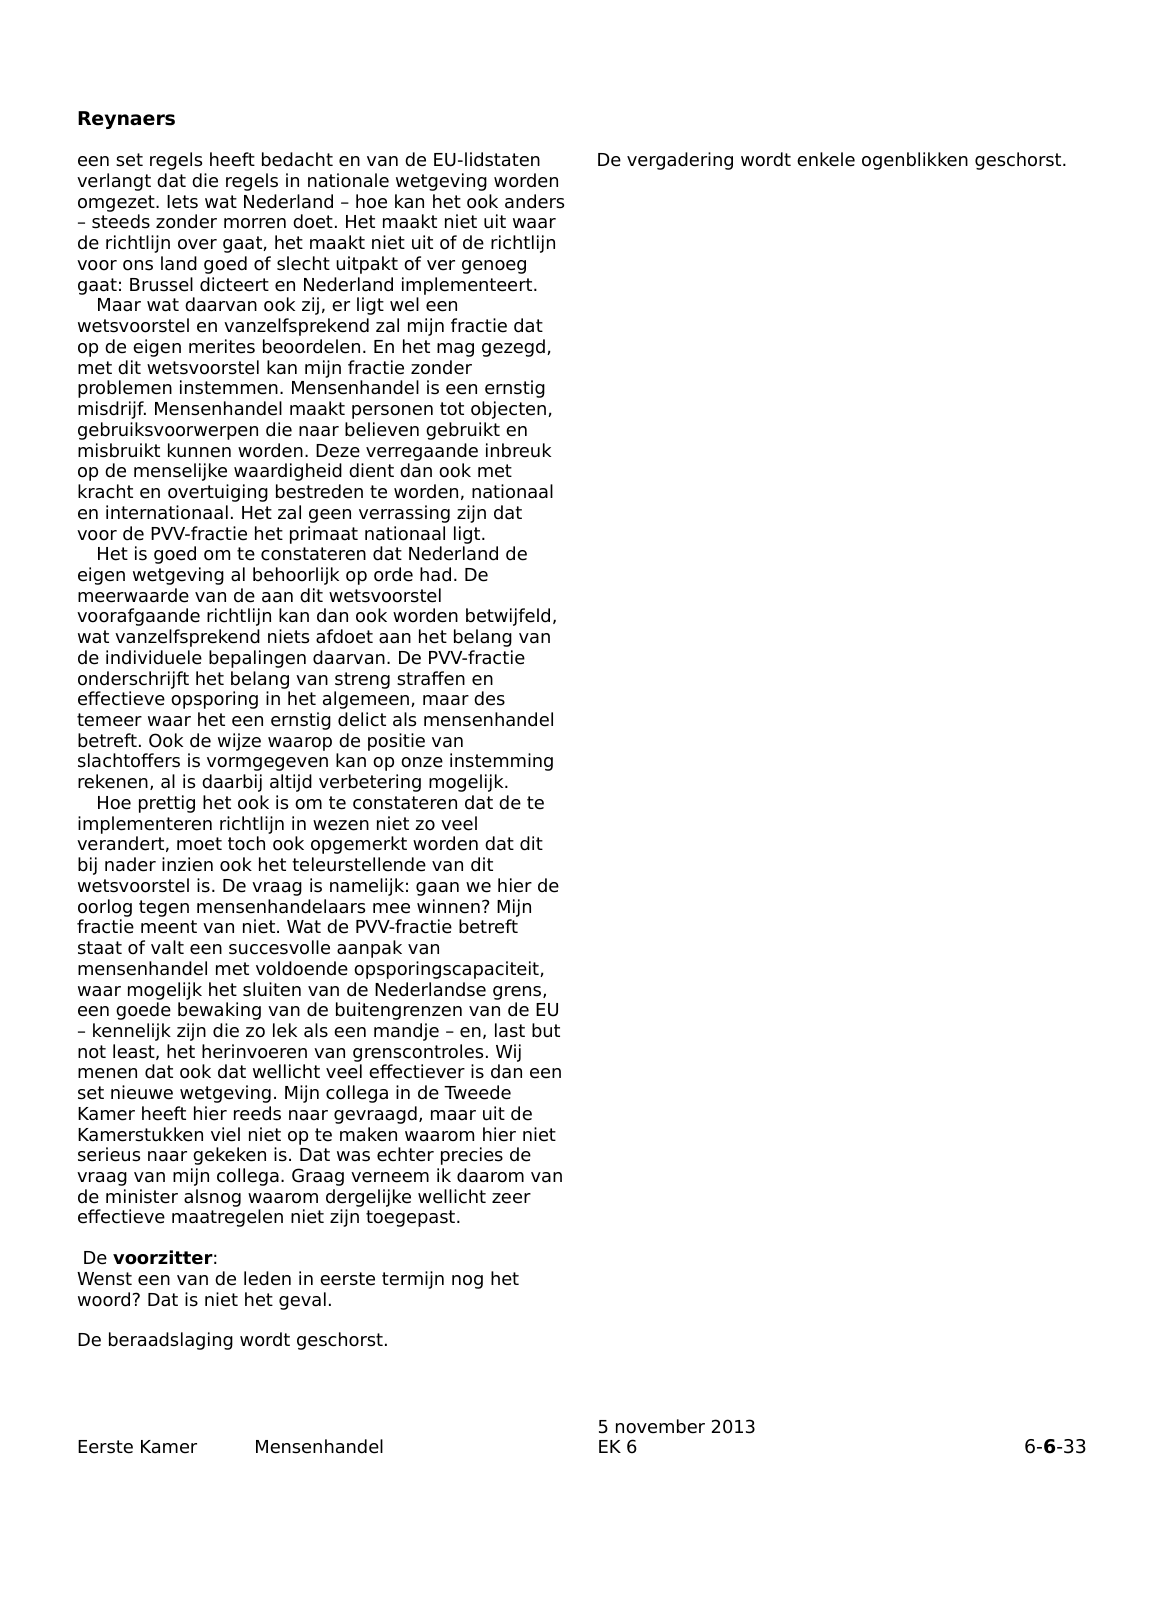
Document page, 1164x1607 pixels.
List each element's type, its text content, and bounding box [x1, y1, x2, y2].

text Hoe prettig het ook is om te constateren dat de te implementeren richtlijn in wezen niet zo veel verandert, moet toch ook opgemerkt worden dat dit bij nader inzien ook het teleurstellende van dit wetsvoorstel is. De vraag is namelijk: gaan we hier de oorlog tegen mensenhandelaars mee winnen? Mijn fractie meent van niet. Wat de PVV-fractie betreft staat of valt een succesvolle aanpak van mensenhandel met voldoende opsporingscapaciteit, waar mogelijk het sluiten van de Nederlandse grens, een goede bewaking van de buitengrenzen van de EU – kennelijk zijn die zo lek als een mandje – en, last but not least, het herinvoeren van grenscontroles. Wij menen dat ook dat wellicht veel effectiever is dan een set nieuwe wetgeving. Mijn collega in de Tweede Kamer heeft hier reeds naar gevraagd, maar uit de Kamerstukken viel niet op te maken waarom hier niet serieus naar gekeken is. Dat was echter precies de vraag van mijn collega. Graag verneem ik daarom van de minister alsnog waarom dergelijke wellicht zeer effectieve maatregelen niet zijn toegepast. [77, 793, 567, 1228]
text een set regels heeft bedacht en van de EU-lidstaten verlangt dat die regels in nationale wetgeving worden omgezet. Iets wat Nederland – hoe kan het ook anders – steeds zonder morren doet. Het maakt niet uit waar de richtlijn over gaat, het maakt niet uit of de richtlijn voor ons land goed of slecht uitpakt of ver genoeg gaat: Brussel dicteert en Nederland implementeert. [77, 150, 567, 295]
text De vergadering wordt enkele ogenblikken geschorst. [596, 150, 1087, 171]
text De voorzitter: [77, 1248, 567, 1269]
text Het is goed om te constateren dat Nederland de eigen wetgeving al behoorlijk op orde had. De meerwaarde van de aan dit wetsvoorstel voorafgaande richtlijn kan dan ook worden betwijfeld, wat vanzelfsprekend niets afdoet aan het belang van de individuele bepalingen daarvan. De PVV-fractie onderschrijft het belang van streng straffen en effectieve opsporing in het algemeen, maar des temeer waar het een ernstig delict als mensenhandel betreft. Ook de wijze waarop de positie van slachtoffers is vormgegeven kan op onze instemming rekenen, al is daarbij altijd verbetering mogelijk. [77, 544, 567, 793]
text Wenst een van de leden in eerste termijn nog het woord? Dat is niet het geval. [77, 1269, 567, 1310]
text De beraadslaging wordt geschorst. [77, 1330, 567, 1351]
text Maar wat daarvan ook zij, er ligt wel een wetsvoorstel en vanzelfsprekend zal mijn fractie dat op de eigen merites beoordelen. En het mag gezegd, met dit wetsvoorstel kan mijn fractie zonder problemen instemmen. Mensenhandel is een ernstig misdrijf. Mensenhandel maakt personen tot objecten, gebruiksvoorwerpen die naar believen gebruikt en misbruikt kunnen worden. Deze verregaande inbreuk op de menselijke waardigheid dient dan ook met kracht en overtuiging bestreden te worden, nationaal en internationaal. Het zal geen verrassing zijn dat voor de PVV-fractie het primaat nationaal ligt. [77, 295, 567, 544]
